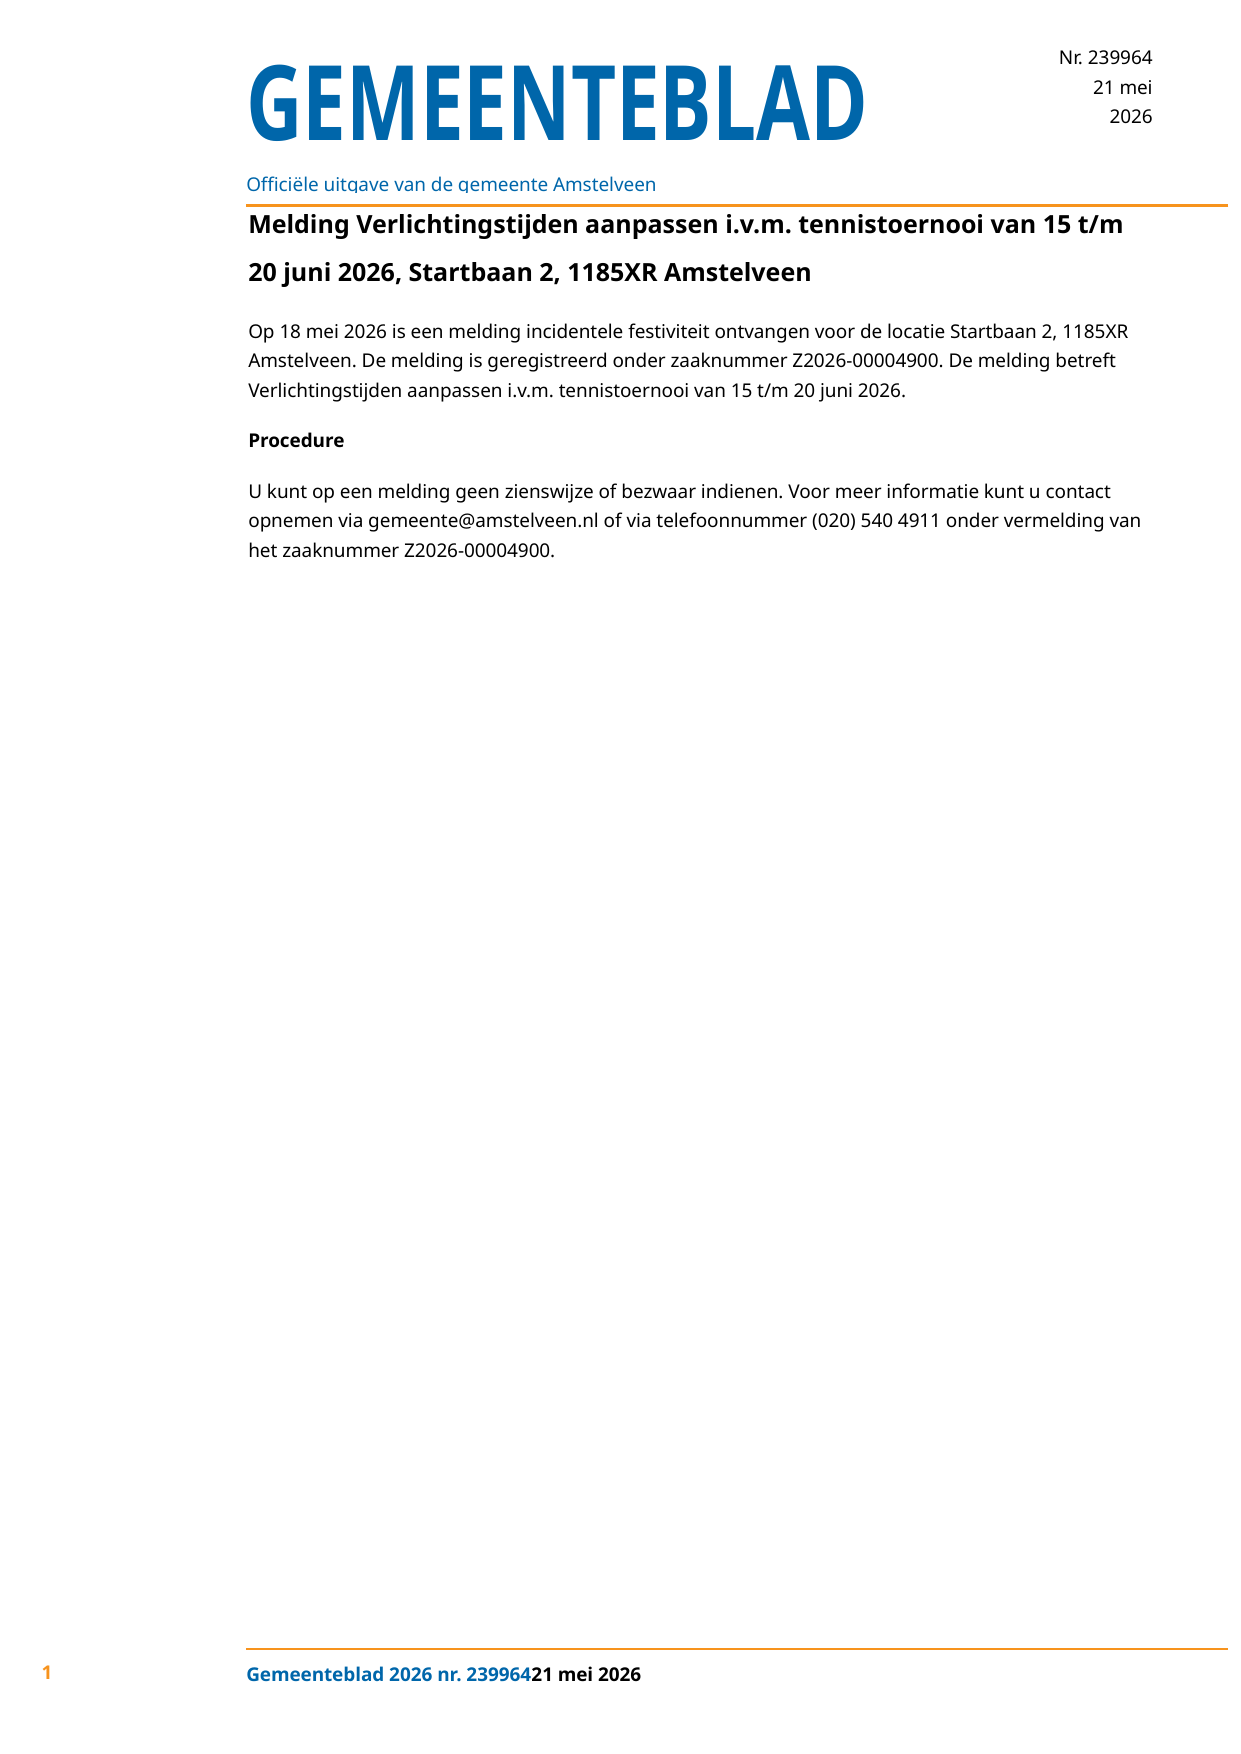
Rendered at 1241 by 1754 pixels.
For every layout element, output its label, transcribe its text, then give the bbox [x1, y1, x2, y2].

text Melding Verlichtingstijden aanpassen i.v.m. tennistoernooi van 15 t/m 20 juni 2026, Startbaan 2, 1185XR Amstelveen [248, 207, 1152, 288]
text Procedure [248, 427, 1152, 453]
picture [41, 47, 231, 172]
text Op 18 mei 2026 is een melding incidentele festiviteit ontvangen voor de locatie Startbaan 2, 1185XR Amstelveen. De melding is geregistreerd onder zaaknummer Z2026-00004900. De melding betreft Verlichtingstijden aanpassen i.v.m. tennistoernooi van 15 t/m 20 juni 2026. [248, 318, 1152, 403]
text U kunt op een melding geen zienswijze of bezwaar indienen. Voor meer informatie kunt u contact opnemen via gemeente@amstelveen.nl of via telefoonnummer (020) 540 4911 onder vermelding van het zaaknummer Z2026-00004900. [248, 478, 1152, 563]
